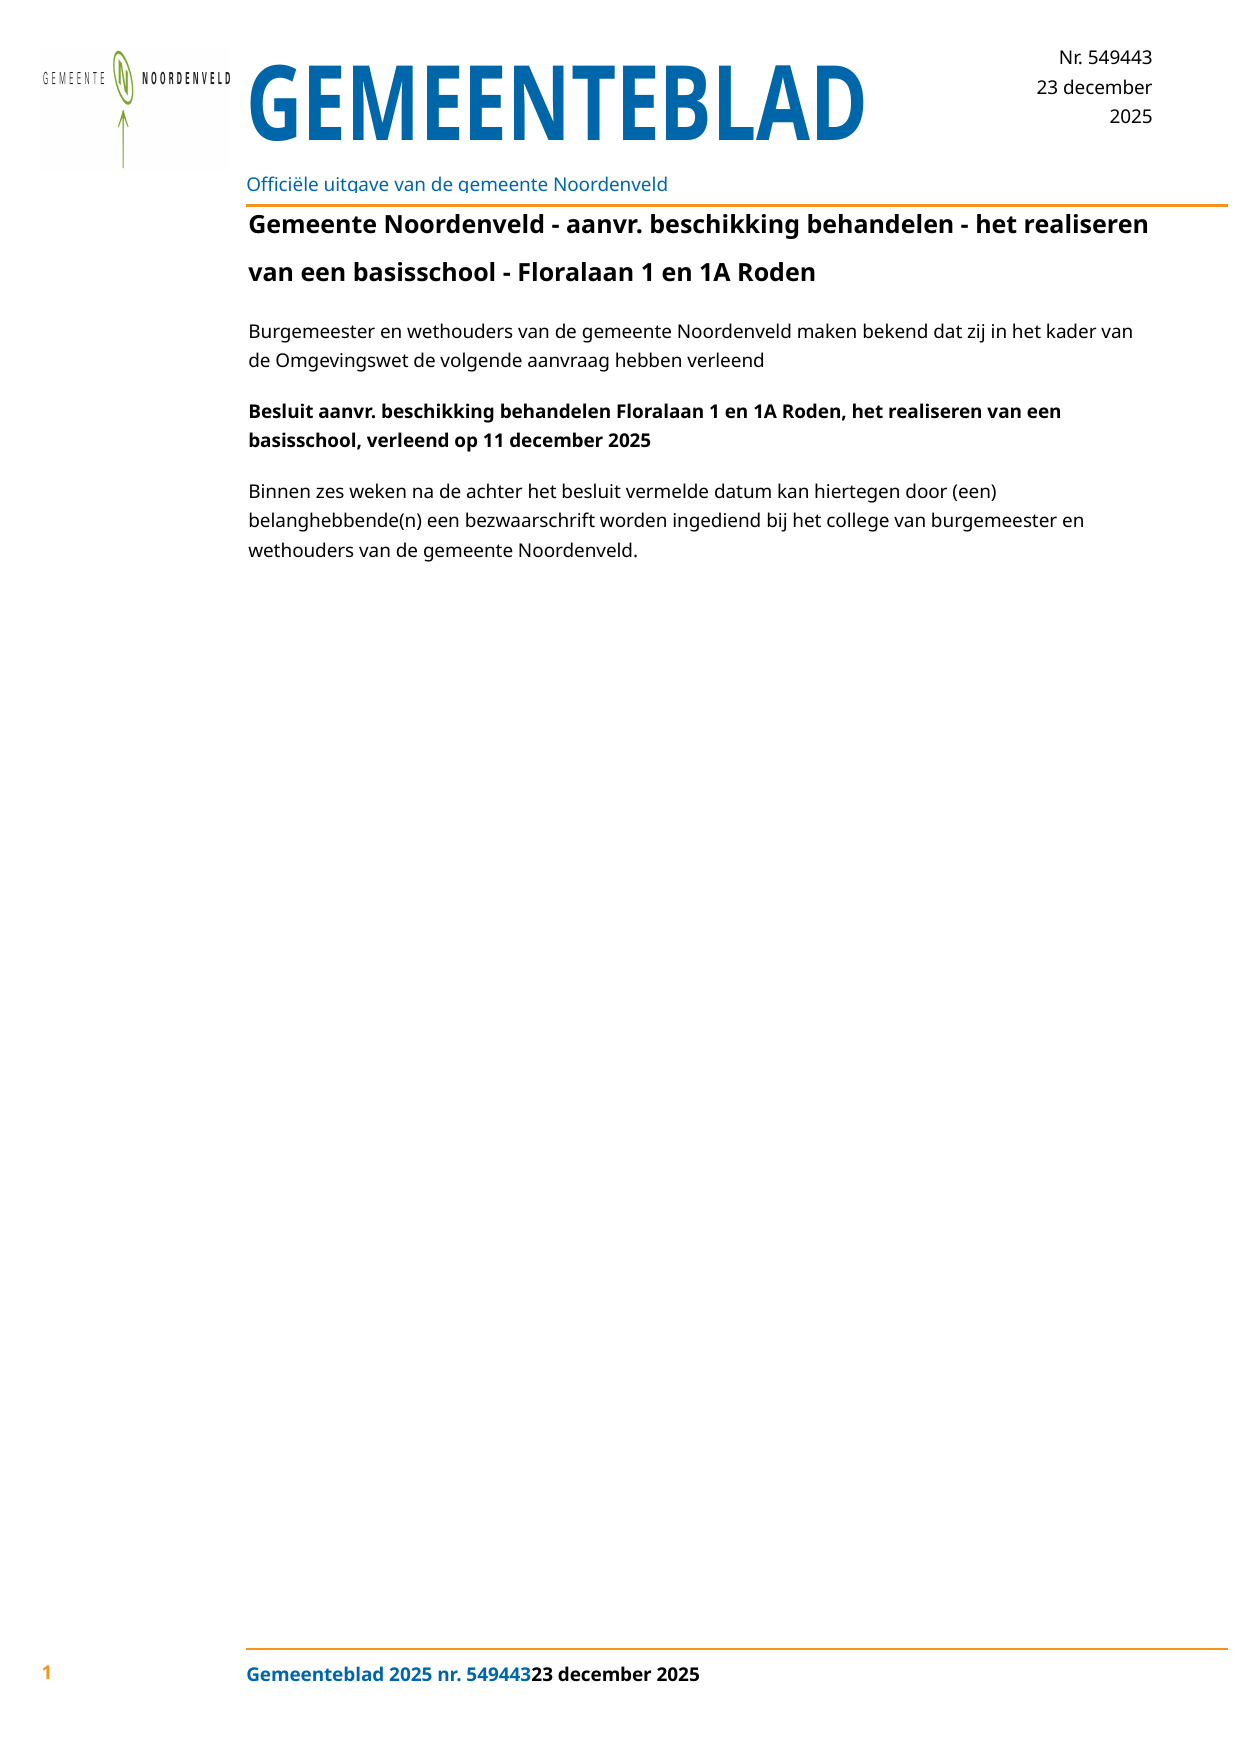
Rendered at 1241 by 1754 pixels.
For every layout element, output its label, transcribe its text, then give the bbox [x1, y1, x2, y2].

picture [41, 47, 231, 172]
text Binnen zes weken na de achter het besluit vermelde datum kan hiertegen door (een) belanghebbende(n) een bezwaarschrift worden ingediend bij het college van burgemeester en wethouders van de gemeente Noordenveld. [248, 478, 1152, 563]
text Burgemeester en wethouders van de gemeente Noordenveld maken bekend dat zij in het kader van de Omgevingswet de volgende aanvraag hebben verleend [248, 318, 1152, 373]
text Besluit aanvr. beschikking behandelen Floralaan 1 en 1A Roden, het realiseren van een basisschool, verleend op 11 december 2025 [248, 398, 1152, 453]
text Gemeente Noordenveld - aanvr. beschikking behandelen - het realiseren van een basisschool - Floralaan 1 en 1A Roden [248, 207, 1152, 288]
